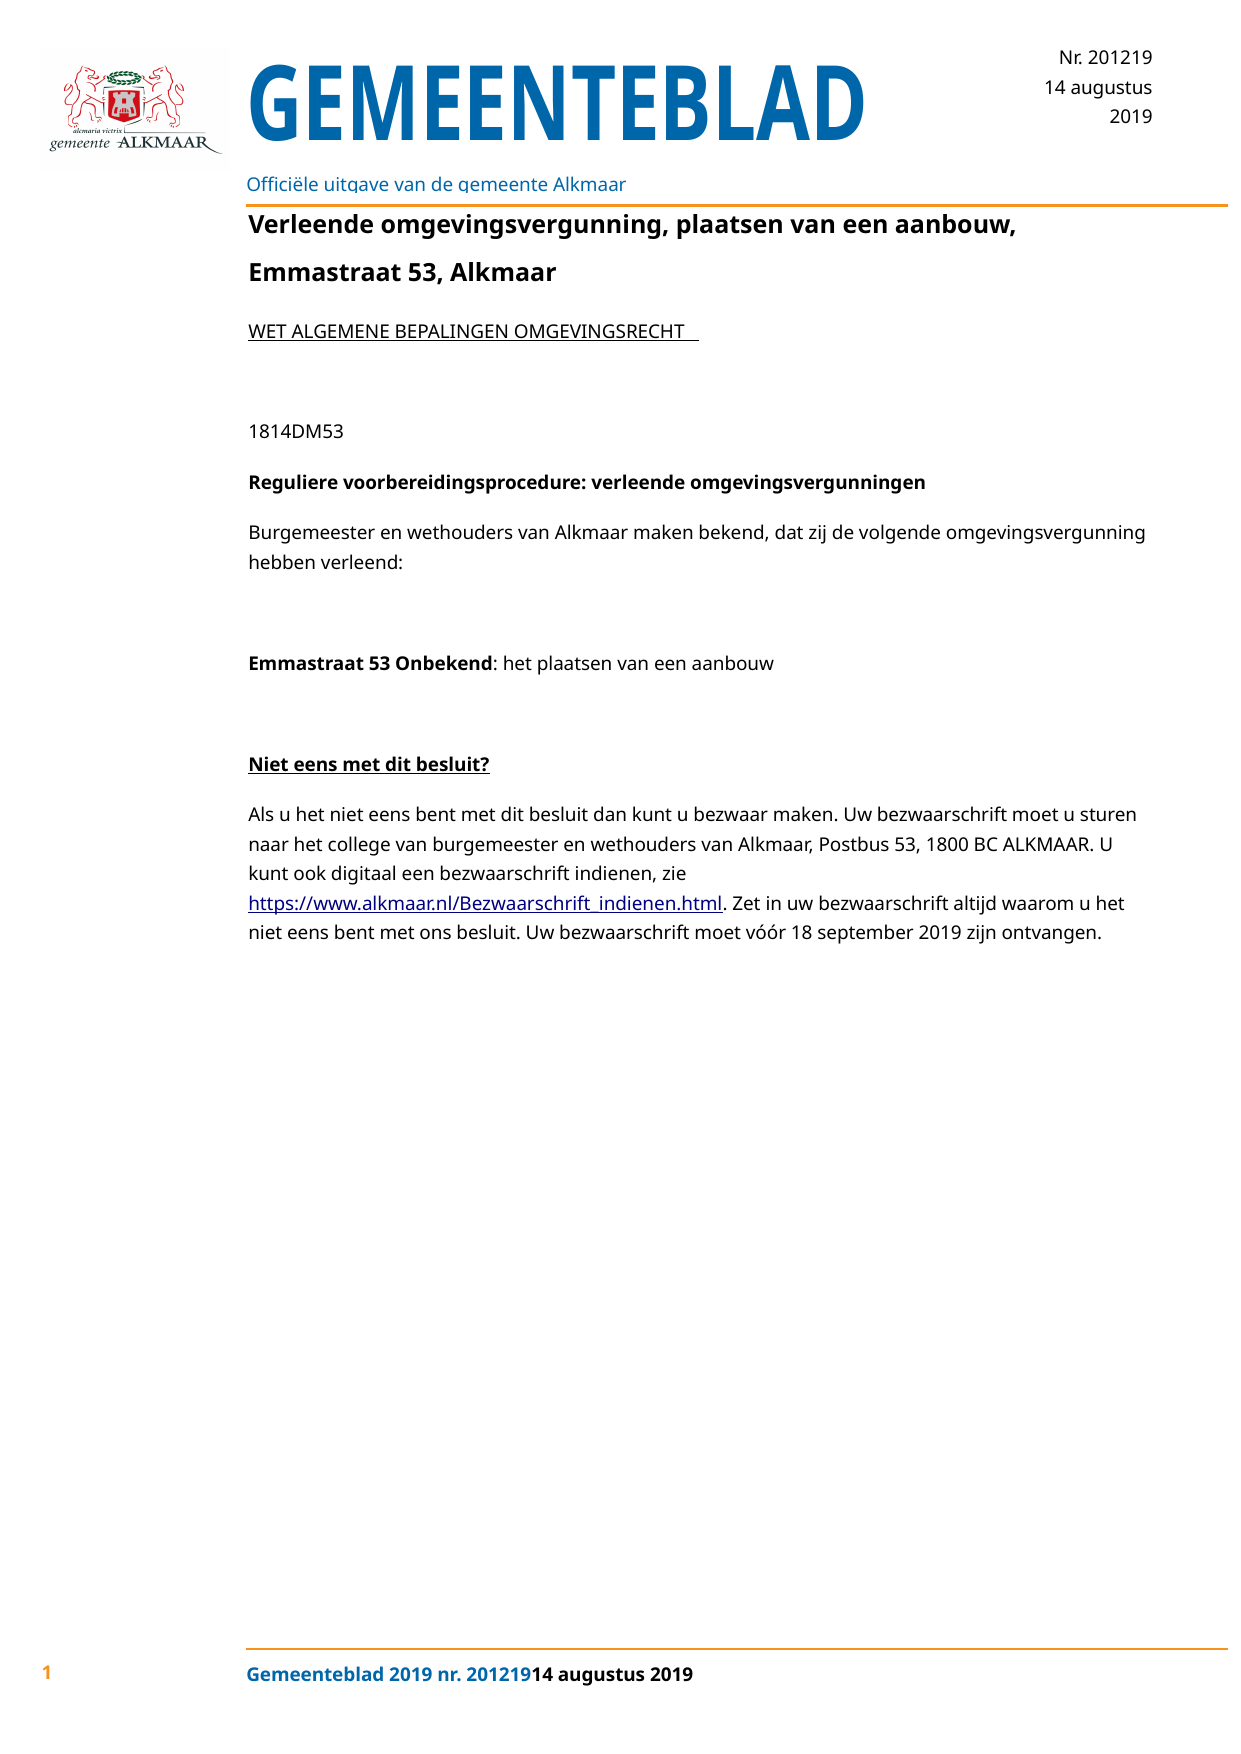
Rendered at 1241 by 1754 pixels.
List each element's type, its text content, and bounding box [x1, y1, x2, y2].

picture [41, 47, 231, 172]
text Emmastraat 53 Onbekend: het plaatsen van een aanbouw [248, 650, 1152, 676]
text 1814DM53 [248, 419, 1152, 444]
text Reguliere voorbereidingsprocedure: verleende omgevingsvergunningen [248, 469, 1152, 495]
text Als u het niet eens bent met dit besluit dan kunt u bezwaar maken. Uw bezwaarschrift moet u sturen naar het college van burgemeester en wethouders van Alkmaar, Postbus 53, 1800 BC ALKMAAR. U kunt ook digitaal een bezwaarschrift indienen, zie https://www.alkmaar.nl/Bezwaarschrift_indienen.html. Zet in uw bezwaarschrift altijd waarom u het niet eens bent met ons besluit. Uw bezwaarschrift moet vóór 18 september 2019 zijn ontvangen. [248, 801, 1152, 945]
text WET ALGEMENE BEPALINGEN OMGEVINGSRECHT [248, 318, 1152, 344]
text Burgemeester en wethouders van Alkmaar maken bekend, dat zij de volgende omgevingsvergunning hebben verleend: [248, 519, 1152, 575]
text Verleende omgevingsvergunning, plaatsen van een aanbouw, Emmastraat 53, Alkmaar [248, 207, 1152, 288]
text Niet eens met dit besluit? [248, 751, 1152, 777]
